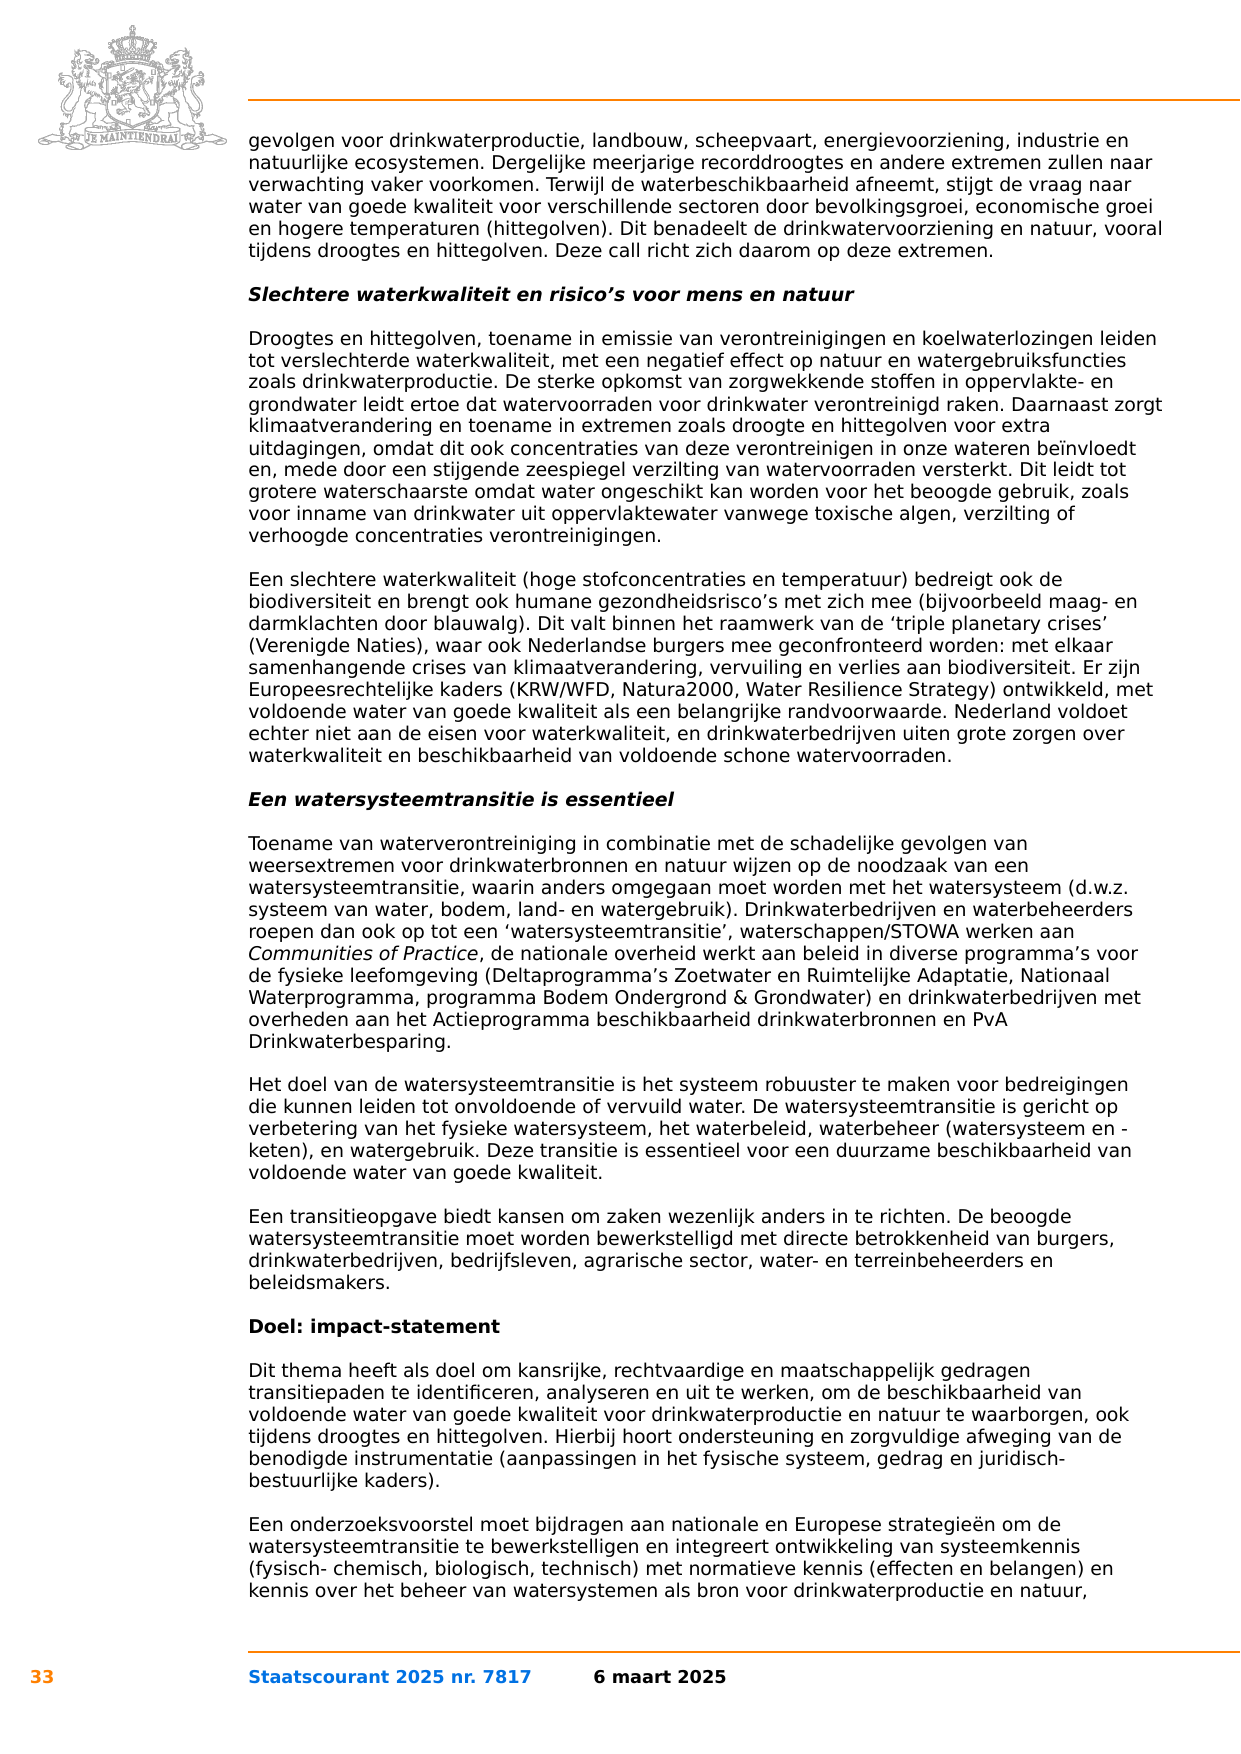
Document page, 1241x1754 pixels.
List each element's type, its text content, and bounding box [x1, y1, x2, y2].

text Een transitieopgave biedt kansen om zaken wezenlijk anders in te richten. De beoogde watersysteemtransitie moet worden bewerkstelligd met directe betrokkenheid van burgers, drinkwaterbedrijven, bedrijfsleven, agrarische sector, water- en terreinbeheerders en beleidsmakers. [248, 1206, 1163, 1294]
text gevolgen voor drinkwaterproductie, landbouw, scheepvaart, energievoorziening, industrie en natuurlijke ecosystemen. Dergelijke meerjarige recorddroogtes en andere extremen zullen naar verwachting vaker voorkomen. Terwijl de waterbeschikbaarheid afneemt, stijgt de vraag naar water van goede kwaliteit voor verschillende sectoren door bevolkingsgroei, economische groei en hogere temperaturen (hittegolven). Dit benadeelt de drinkwatervoorziening en natuur, vooral tijdens droogtes en hittegolven. Deze call richt zich daarom op deze extremen. [248, 130, 1163, 262]
picture [38, 25, 227, 150]
subtitle Slechtere waterkwaliteit en risico’s voor mens en natuur [248, 284, 1163, 306]
subtitle Doel: impact-statement [248, 1316, 1163, 1338]
subtitle Een watersysteemtransitie is essentieel [248, 789, 1163, 811]
text Een onderzoeksvoorstel moet bijdragen aan nationale en Europese strategieën om de watersysteemtransitie te bewerkstelligen en integreert ontwikkeling van systeemkennis (fysisch- chemisch, biologisch, technisch) met normatieve kennis (effecten en belangen) en kennis over het beheer van watersystemen als bron voor drinkwaterproductie en natuur, [248, 1513, 1163, 1601]
text Dit thema heeft als doel om kansrijke, rechtvaardige en maatschappelijk gedragen transitiepaden te identificeren, analyseren en uit te werken, om de beschikbaarheid van voldoende water van goede kwaliteit voor drinkwaterproductie en natuur te waarborgen, ook tijdens droogtes en hittegolven. Hierbij hoort ondersteuning en zorgvuldige afweging van de benodigde instrumentatie (aanpassingen in het fysische systeem, gedrag en juridisch-bestuurlijke kaders). [248, 1360, 1163, 1492]
text Een slechtere waterkwaliteit (hoge stofconcentraties en temperatuur) bedreigt ook de biodiversiteit en brengt ook humane gezondheidsrisco’s met zich mee (bijvoorbeeld maag- en darmklachten door blauwalg). Dit valt binnen het raamwerk van de ‘triple planetary crises’ (Verenigde Naties), waar ook Nederlandse burgers mee geconfronteerd worden: met elkaar samenhangende crises van klimaatverandering, vervuiling en verlies aan biodiversiteit. Er zijn Europeesrechtelijke kaders (KRW/WFD, Natura2000, Water Resilience Strategy) ontwikkeld, met voldoende water van goede kwaliteit als een belangrijke randvoorwaarde. Nederland voldoet echter niet aan de eisen voor waterkwaliteit, en drinkwaterbedrijven uiten grote zorgen over waterkwaliteit en beschikbaarheid van voldoende schone watervoorraden. [248, 569, 1163, 767]
text Droogtes en hittegolven, toename in emissie van verontreinigingen en koelwaterlozingen leiden tot verslechterde waterkwaliteit, met een negatief effect op natuur en watergebruiksfuncties zoals drinkwaterproductie. De sterke opkomst van zorgwekkende stoffen in oppervlakte- en grondwater leidt ertoe dat watervoorraden voor drinkwater verontreinigd raken. Daarnaast zorgt klimaatverandering en toename in extremen zoals droogte en hittegolven voor extra uitdagingen, omdat dit ook concentraties van deze verontreinigen in onze wateren beïnvloedt en, mede door een stijgende zeespiegel verzilting van watervoorraden versterkt. Dit leidt tot grotere waterschaarste omdat water ongeschikt kan worden voor het beoogde gebruik, zoals voor inname van drinkwater uit oppervlaktewater vanwege toxische algen, verzilting of verhoogde concentraties verontreinigingen. [248, 327, 1163, 547]
text Toename van waterverontreiniging in combinatie met de schadelijke gevolgen van weersextremen voor drinkwaterbronnen en natuur wijzen op de noodzaak van een watersysteemtransitie, waarin anders omgegaan moet worden met het watersysteem (d.w.z. systeem van water, bodem, land- en watergebruik). Drinkwaterbedrijven en waterbeheerders roepen dan ook op tot een ‘watersysteemtransitie’, waterschappen/STOWA werken aan Communities of Practice, de nationale overheid werkt aan beleid in diverse programma’s voor de fysieke leefomgeving (Deltaprogramma’s Zoetwater en Ruimtelijke Adaptatie, Nationaal Waterprogramma, programma Bodem Ondergrond & Grondwater) en drinkwaterbedrijven met overheden aan het Actieprogramma beschikbaarheid drinkwaterbronnen en PvA Drinkwaterbesparing. [248, 833, 1163, 1052]
text Het doel van de watersysteemtransitie is het systeem robuuster te maken voor bedreigingen die kunnen leiden tot onvoldoende of vervuild water. De watersysteemtransitie is gericht op verbetering van het fysieke watersysteem, het waterbeleid, waterbeheer (watersysteem en -keten), en watergebruik. Deze transitie is essentieel voor een duurzame beschikbaarheid van voldoende water van goede kwaliteit. [248, 1074, 1163, 1184]
